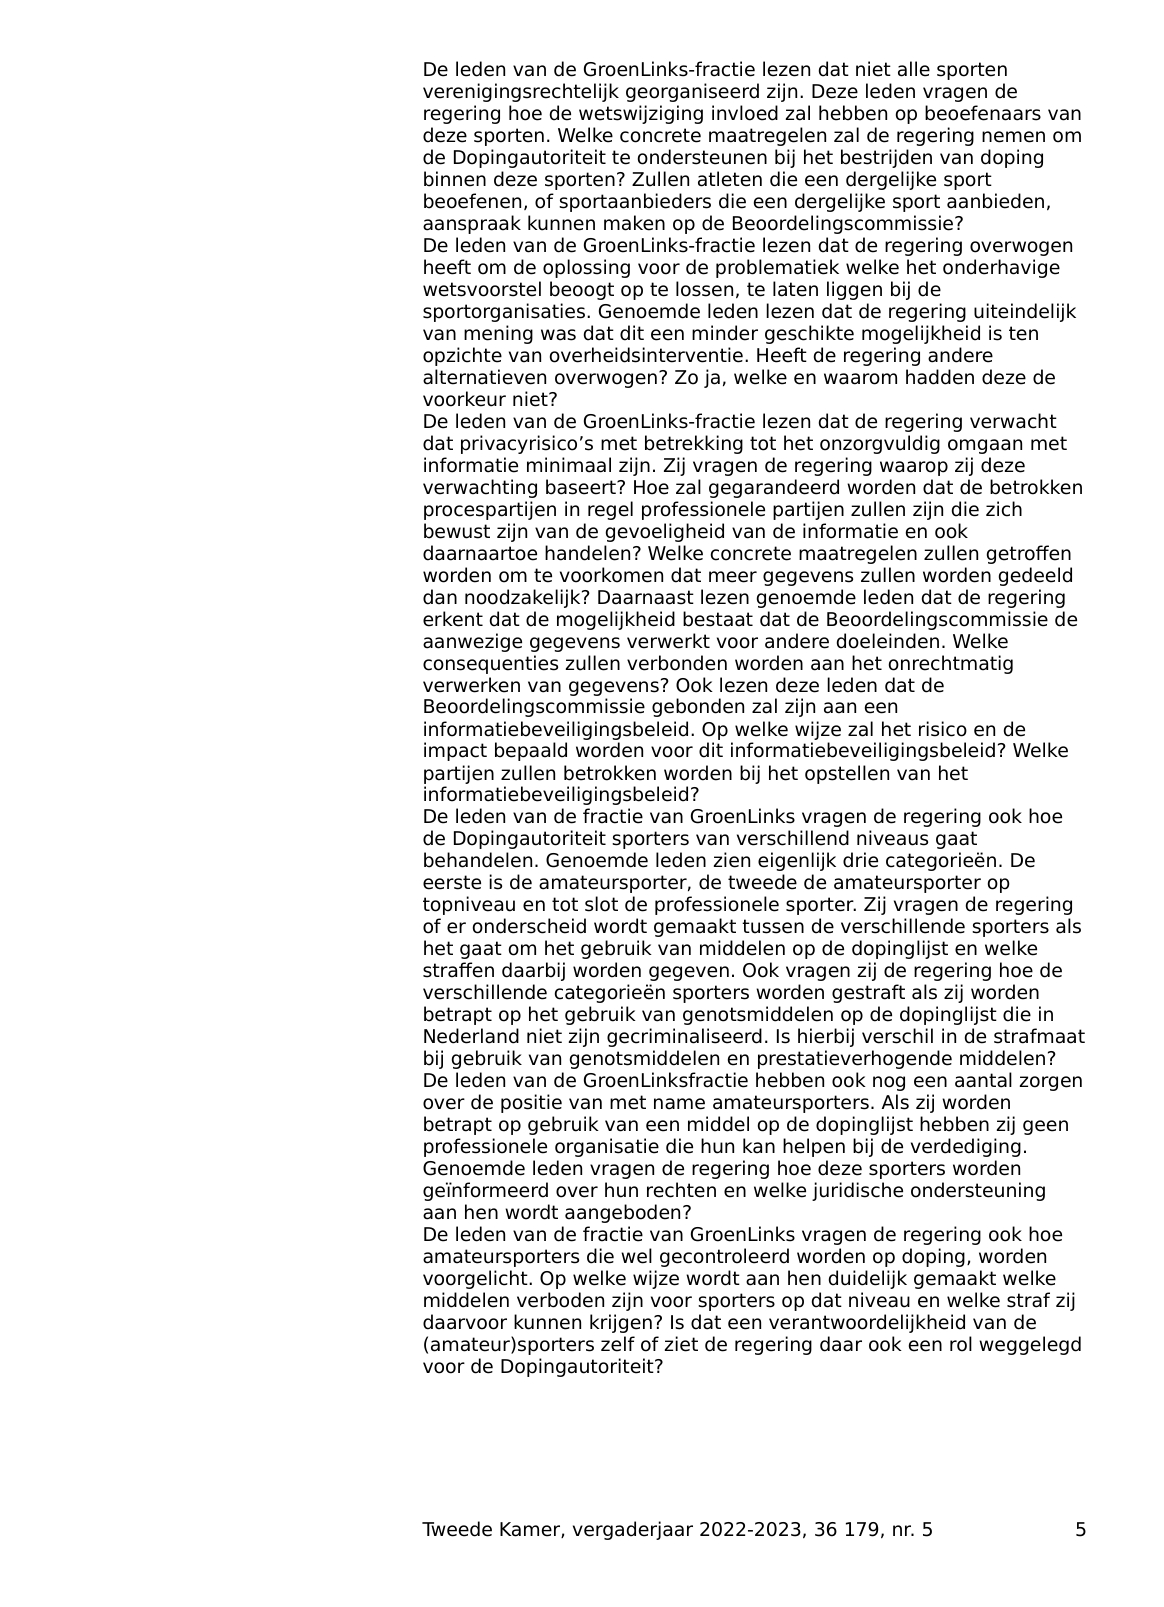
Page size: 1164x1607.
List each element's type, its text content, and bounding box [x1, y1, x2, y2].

text De leden van de GroenLinks-fractie lezen dat niet alle sporten verenigingsrechtelijk georganiseerd zijn. Deze leden vragen de regering hoe de wetswijziging invloed zal hebben op beoefenaars van deze sporten. Welke concrete maatregelen zal de regering nemen om de Dopingautoriteit te ondersteunen bij het bestrijden van doping binnen deze sporten? Zullen atleten die een dergelijke sport beoefenen, of sportaanbieders die een dergelijke sport aanbieden, aanspraak kunnen maken op de Beoordelingscommissie? [422, 59, 1087, 235]
text De leden van de fractie van GroenLinks vragen de regering ook hoe de Dopingautoriteit sporters van verschillend niveaus gaat behandelen. Genoemde leden zien eigenlijk drie categorieën. De eerste is de amateursporter, de tweede de amateursporter op topniveau en tot slot de professionele sporter. Zij vragen de regering of er onderscheid wordt gemaakt tussen de verschillende sporters als het gaat om het gebruik van middelen op de dopinglijst en welke straffen daarbij worden gegeven. Ook vragen zij de regering hoe de verschillende categorieën sporters worden gestraft als zij worden betrapt op het gebruik van genotsmiddelen op de dopinglijst die in Nederland niet zijn gecriminaliseerd. Is hierbij verschil in de strafmaat bij gebruik van genotsmiddelen en prestatieverhogende middelen? [422, 806, 1087, 1070]
text De leden van de fractie van GroenLinks vragen de regering ook hoe amateursporters die wel gecontroleerd worden op doping, worden voorgelicht. Op welke wijze wordt aan hen duidelijk gemaakt welke middelen verboden zijn voor sporters op dat niveau en welke straf zij daarvoor kunnen krijgen? Is dat een verantwoordelijkheid van de (amateur)sporters zelf of ziet de regering daar ook een rol weggelegd voor de Dopingautoriteit? [422, 1224, 1087, 1378]
text De leden van de GroenLinksfractie hebben ook nog een aantal zorgen over de positie van met name amateursporters. Als zij worden betrapt op gebruik van een middel op de dopinglijst hebben zij geen professionele organisatie die hun kan helpen bij de verdediging. Genoemde leden vragen de regering hoe deze sporters worden geïnformeerd over hun rechten en welke juridische ondersteuning aan hen wordt aangeboden? [422, 1070, 1087, 1224]
text De leden van de GroenLinks-fractie lezen dat de regering verwacht dat privacyrisico’s met betrekking tot het onzorgvuldig omgaan met informatie minimaal zijn. Zij vragen de regering waarop zij deze verwachting baseert? Hoe zal gegarandeerd worden dat de betrokken procespartijen in regel professionele partijen zullen zijn die zich bewust zijn van de gevoeligheid van de informatie en ook daarnaartoe handelen? Welke concrete maatregelen zullen getroffen worden om te voorkomen dat meer gegevens zullen worden gedeeld dan noodzakelijk? Daarnaast lezen genoemde leden dat de regering erkent dat de mogelijkheid bestaat dat de Beoordelingscommissie de aanwezige gegevens verwerkt voor andere doeleinden. Welke consequenties zullen verbonden worden aan het onrechtmatig verwerken van gegevens? Ook lezen deze leden dat de Beoordelingscommissie gebonden zal zijn aan een informatiebeveiligingsbeleid. Op welke wijze zal het risico en de impact bepaald worden voor dit informatiebeveiligingsbeleid? Welke partijen zullen betrokken worden bij het opstellen van het informatiebeveiligingsbeleid? [422, 411, 1087, 806]
text De leden van de GroenLinks-fractie lezen dat de regering overwogen heeft om de oplossing voor de problematiek welke het onderhavige wetsvoorstel beoogt op te lossen, te laten liggen bij de sportorganisaties. Genoemde leden lezen dat de regering uiteindelijk van mening was dat dit een minder geschikte mogelijkheid is ten opzichte van overheidsinterventie. Heeft de regering andere alternatieven overwogen? Zo ja, welke en waarom hadden deze de voorkeur niet? [422, 235, 1087, 411]
